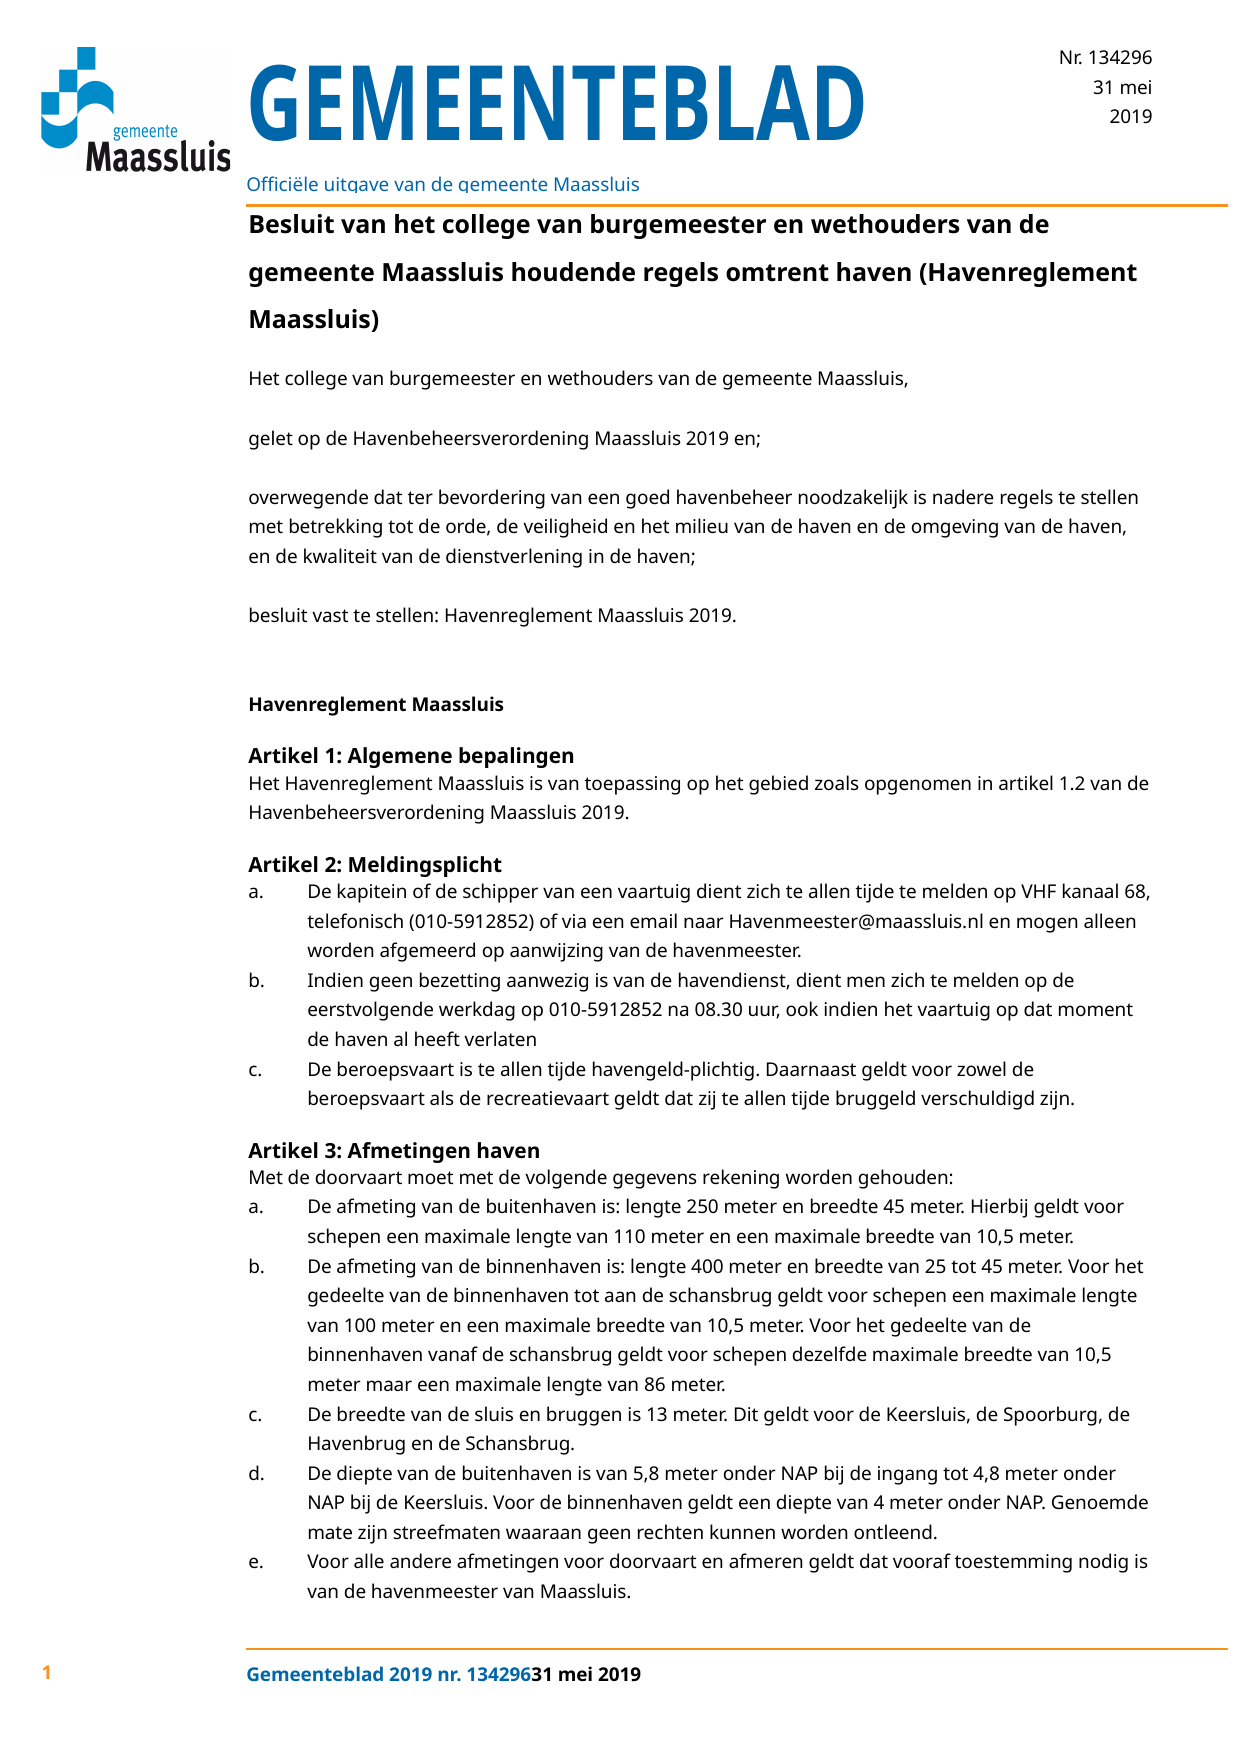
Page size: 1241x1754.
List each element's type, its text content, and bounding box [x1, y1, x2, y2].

text Met de doorvaart moet met de volgende gegevens rekening worden gehouden: [248, 1164, 1152, 1190]
list De breedte van de sluis en bruggen is 13 meter. Dit geldt voor de Keersluis, de Spoorburg, de Havenbrug en de Schansbrug. [248, 1401, 1152, 1456]
list De diepte van de buitenhaven is van 5,8 meter onder NAP bij de ingang tot 4,8 meter onder NAP bij de Keersluis. Voor de binnenhaven geldt een diepte van 4 meter onder NAP. Genoemde mate zijn streefmaten waaraan geen rechten kunnen worden ontleend. [248, 1460, 1152, 1545]
text Besluit van het college van burgemeester en wethouders van de gemeente Maassluis houdende regels omtrent haven (Havenreglement Maassluis) [248, 207, 1152, 336]
list De kapitein of de schipper van een vaartuig dient zich te allen tijde te melden op VHF kanaal 68, telefonisch (010-5912852) of via een email naar Havenmeester@maassluis.nl en mogen alleen worden afgemeerd op aanwijzing van de havenmeester. [248, 878, 1152, 963]
list Indien geen bezetting aanwezig is van de havendienst, dient men zich te melden op de eerstvolgende werkdag op 010-5912852 na 08.30 uur, ook indien het vaartuig op dat moment de haven al heeft verlaten [248, 967, 1152, 1052]
text Artikel 2: Meldingsplicht [248, 850, 1152, 878]
text overwegende dat ter bevordering van een goed havenbeheer noodzakelijk is nadere regels te stellen met betrekking tot de orde, de veiligheid en het milieu van de haven en de omgeving van de haven, en de kwaliteit van de dienstverlening in de haven; [248, 484, 1152, 569]
list De afmeting van de binnenhaven is: lengte 400 meter en breedte van 25 tot 45 meter. Voor het gedeelte van de binnenhaven tot aan de schansbrug geldt voor schepen een maximale lengte van 100 meter en een maximale breedte van 10,5 meter. Voor het gedeelte van de binnenhaven vanaf de schansbrug geldt voor schepen dezelfde maximale breedte van 10,5 meter maar een maximale lengte van 86 meter. [248, 1253, 1152, 1397]
picture [41, 47, 231, 172]
picture [41, 47, 77, 92]
list De afmeting van de buitenhaven is: lengte 250 meter en breedte 45 meter. Hierbij geldt voor schepen een maximale lengte van 110 meter en een maximale breedte van 10,5 meter. [248, 1194, 1152, 1249]
text Havenreglement Maassluis [248, 691, 1152, 717]
text gelet op de Havenbeheersverordening Maassluis 2019 en; [248, 425, 1152, 450]
text besluit vast te stellen: Havenreglement Maassluis 2019. [248, 602, 1152, 628]
text Artikel 1: Algemene bepalingen [248, 741, 1152, 770]
text Het college van burgemeester en wethouders van de gemeente Maassluis, [248, 366, 1152, 391]
text Artikel 3: Afmetingen haven [248, 1136, 1152, 1164]
list Voor alle andere afmetingen voor doorvaart en afmeren geldt dat vooraf toestemming nodig is van de havenmeester van Maassluis. [248, 1549, 1152, 1604]
list De beroepsvaart is te allen tijde havengeld-plichtig. Daarnaast geldt voor zowel de beroepsvaart als de recreatievaart geldt dat zij te allen tijde bruggeld verschuldigd zijn. [248, 1056, 1152, 1111]
text Het Havenreglement Maassluis is van toepassing op het gebied zoals opgenomen in artikel 1.2 van de Havenbeheersverordening Maassluis 2019. [248, 770, 1152, 825]
